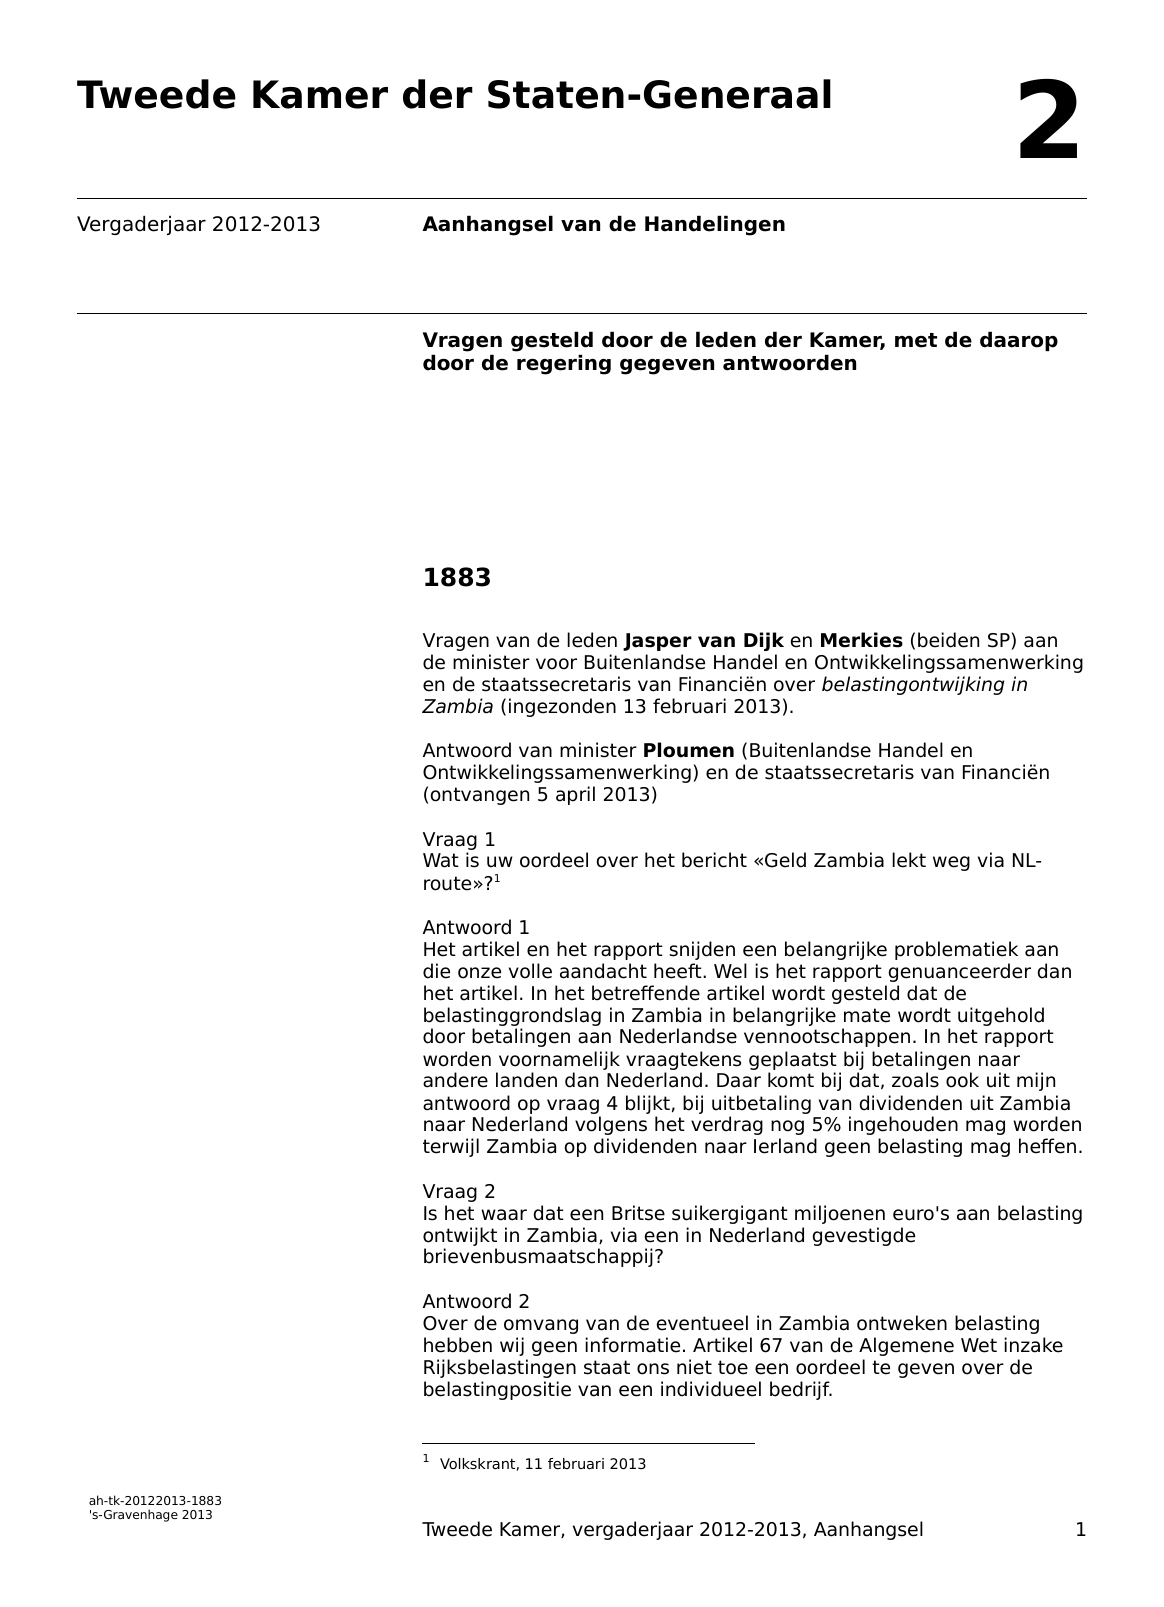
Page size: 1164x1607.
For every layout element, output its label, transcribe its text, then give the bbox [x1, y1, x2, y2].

text Volkskrant, 11 februari 2013 [422, 1452, 1087, 1474]
text Antwoord 2 [422, 1291, 1087, 1313]
table_cell Aanhangsel van de Handelingen [422, 199, 1087, 313]
table_header 2 [886, 59, 1087, 198]
text Antwoord 1 [422, 917, 1087, 938]
table_cell Vragen gesteld door de leden der Kamer, met de daarop door de regering gegeven antwoorden [422, 314, 1087, 375]
text Vraag 1 [422, 828, 1087, 850]
text ah-tk-20122013-1883 [88, 1494, 323, 1508]
text Vragen van de leden Jasper van Dijk en Merkies (beiden SP) aan de minister voor Buitenlandse Handel en Ontwikkelingssamenwerking en de staatssecretaris van Financiën over belastingontwijking in Zambia (ingezonden 13 februari 2013). [422, 630, 1087, 718]
table_header Tweede Kamer der Staten-Generaal [77, 59, 886, 198]
text Vraag 2 [422, 1181, 1087, 1202]
text 1883 [422, 563, 1087, 592]
table_cell [77, 314, 422, 375]
text Wat is uw oordeel over het bericht «Geld Zambia lekt weg via NL-route»? [422, 850, 1087, 894]
table_cell Vergaderjaar 2012-2013 [77, 199, 422, 313]
text Antwoord van minister Ploumen (Buitenlandse Handel en Ontwikkelingssamenwerking) en de staatssecretaris van Financiën (ontvangen 5 april 2013) [422, 740, 1087, 806]
text Over de omvang van de eventueel in Zambia ontweken belasting hebben wij geen informatie. Artikel 67 van de Algemene Wet inzake Rijksbelastingen staat ons niet toe een oordeel te geven over de belastingpositie van een individueel bedrijf. [422, 1313, 1087, 1401]
text Het artikel en het rapport snijden een belangrijke problematiek aan die onze volle aandacht heeft. Wel is het rapport genuanceerder dan het artikel. In het betreffende artikel wordt gesteld dat de belastinggrondslag in Zambia in belangrijke mate wordt uitgehold door betalingen aan Nederlandse vennootschappen. In het rapport worden voornamelijk vraagtekens geplaatst bij betalingen naar andere landen dan Nederland. Daar komt bij dat, zoals ook uit mijn antwoord op vraag 4 blijkt, bij uitbetaling van dividenden uit Zambia naar Nederland volgens het verdrag nog 5% ingehouden mag worden terwijl Zambia op dividenden naar Ierland geen belasting mag heffen. [422, 938, 1087, 1158]
text 's-Gravenhage 2013 [88, 1508, 323, 1522]
text Is het waar dat een Britse suikergigant miljoenen euro's aan belasting ontwijkt in Zambia, via een in Nederland gevestigde brievenbusmaatschappij? [422, 1202, 1087, 1268]
